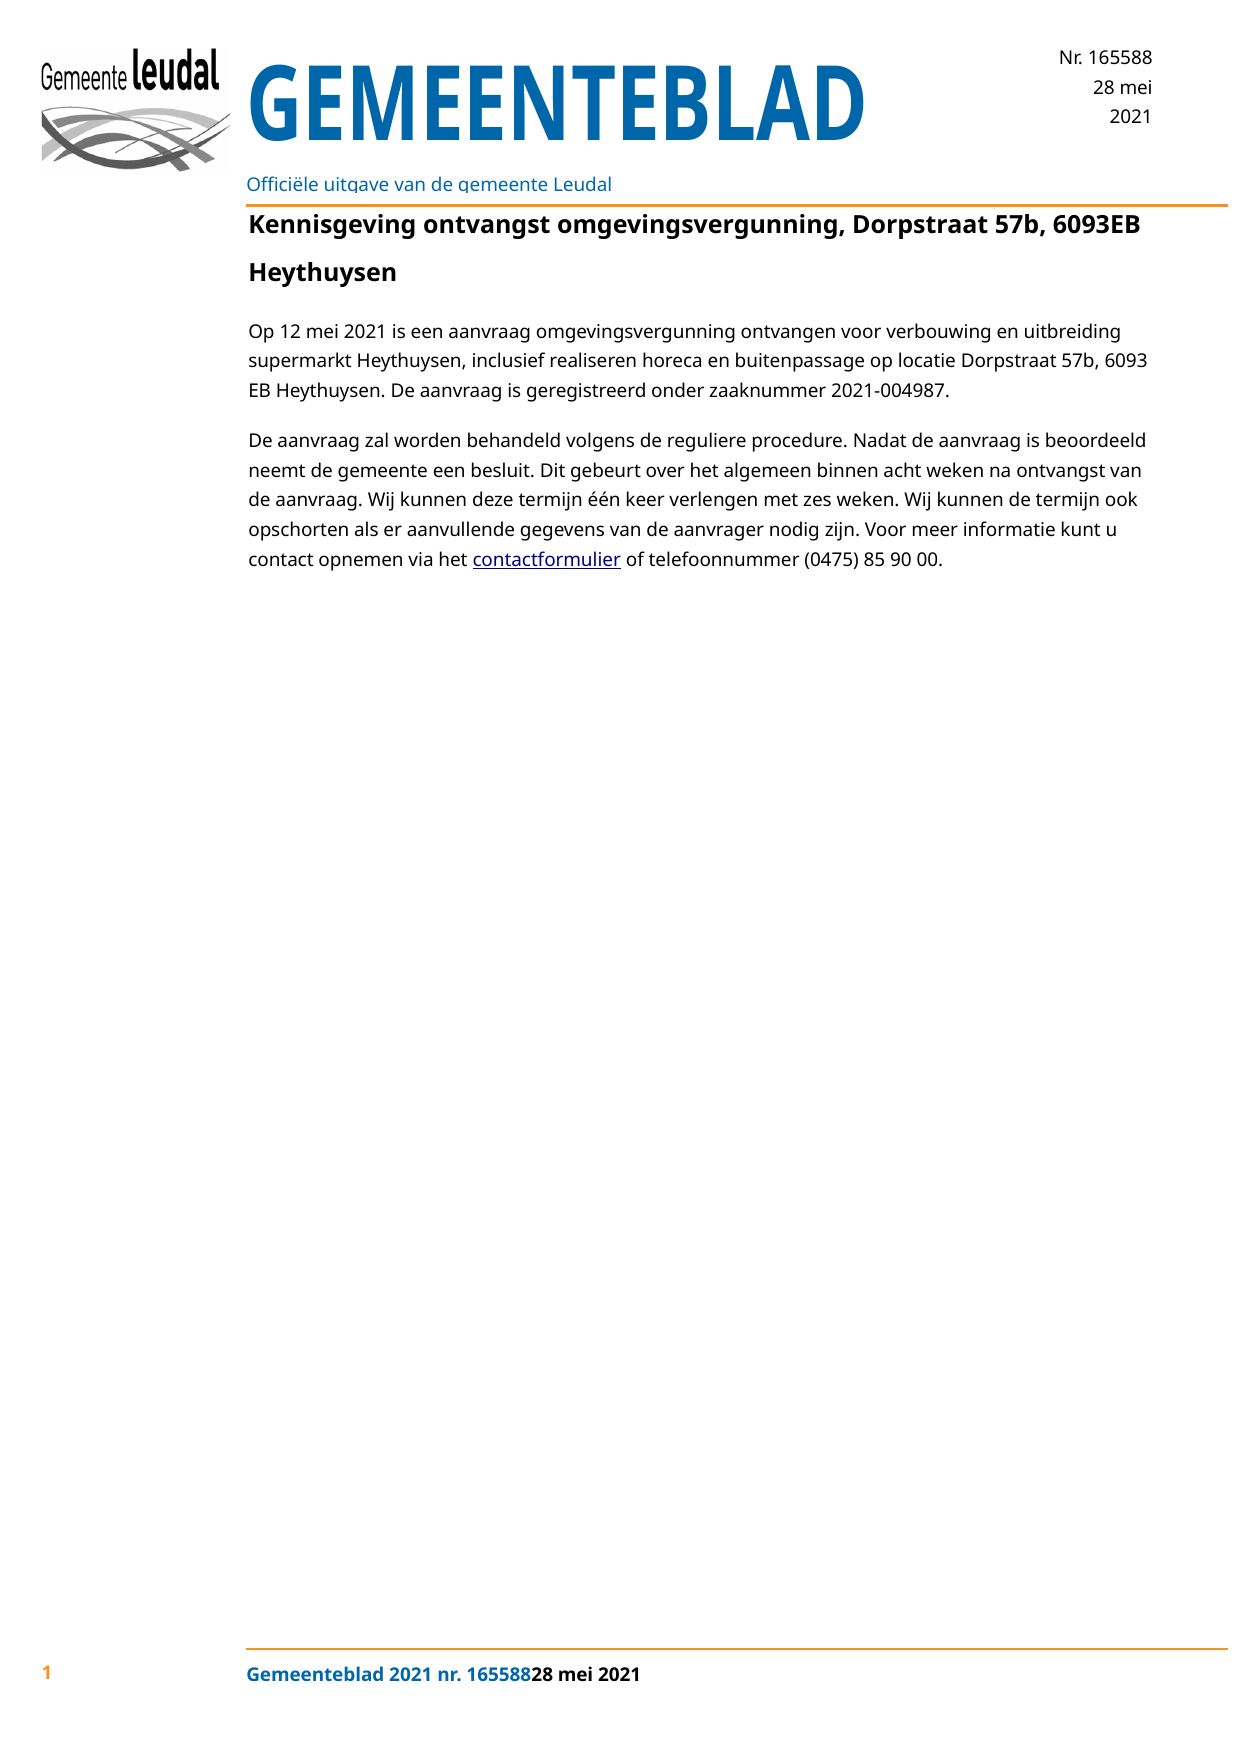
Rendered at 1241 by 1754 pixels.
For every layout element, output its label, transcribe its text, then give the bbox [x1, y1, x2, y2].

text Op 12 mei 2021 is een aanvraag omgevingsvergunning ontvangen voor verbouwing en uitbreiding supermarkt Heythuysen, inclusief realiseren horeca en buitenpassage op locatie Dorpstraat 57b, 6093 EB Heythuysen. De aanvraag is geregistreerd onder zaaknummer 2021-004987. [248, 318, 1152, 403]
picture [41, 47, 231, 172]
text De aanvraag zal worden behandeld volgens de reguliere procedure. Nadat de aanvraag is beoordeeld neemt de gemeente een besluit. Dit gebeurt over het algemeen binnen acht weken na ontvangst van de aanvraag. Wij kunnen deze termijn één keer verlengen met zes weken. Wij kunnen de termijn ook opschorten als er aanvullende gegevens van de aanvrager nodig zijn. Voor meer informatie kunt u contact opnemen via het contactformulier of telefoonnummer (0475) 85 90 00. [248, 427, 1152, 572]
text Kennisgeving ontvangst omgevingsvergunning, Dorpstraat 57b, 6093EB Heythuysen [248, 207, 1152, 288]
